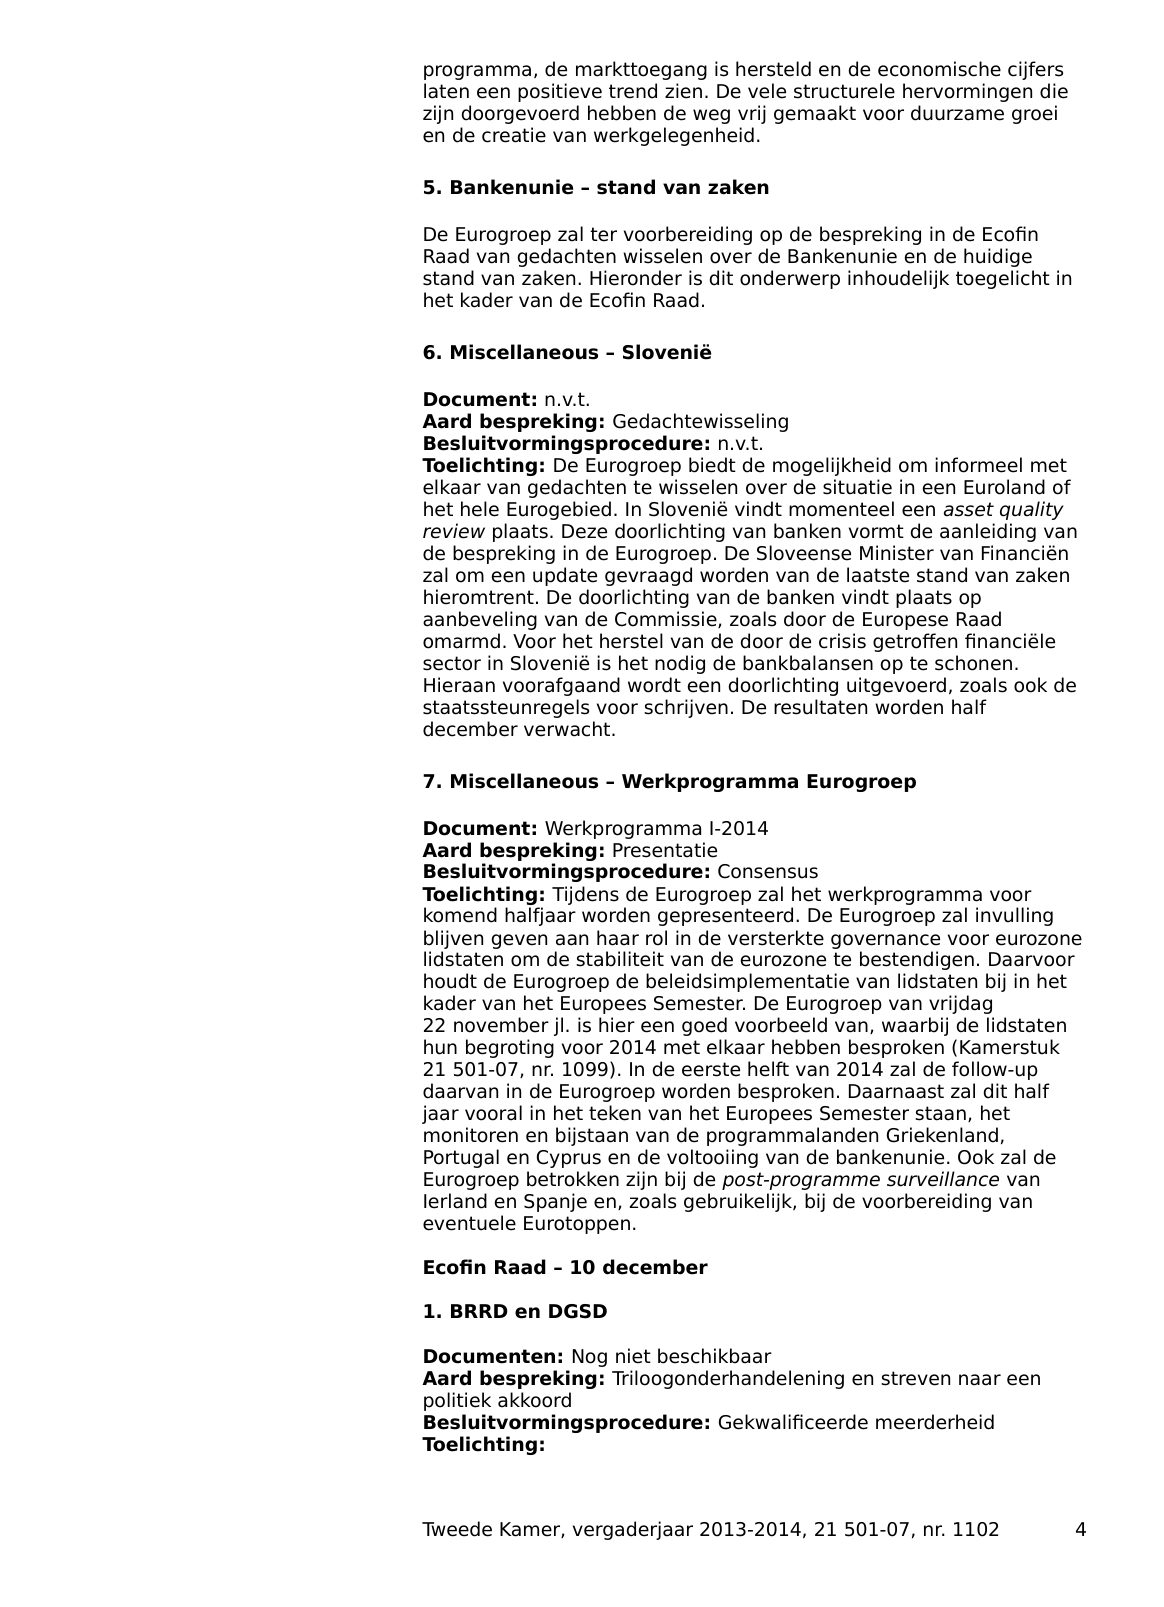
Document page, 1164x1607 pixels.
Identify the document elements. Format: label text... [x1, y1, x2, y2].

text Aard bespreking: Presentatie [422, 839, 1087, 861]
text Toelichting: De Eurogroep biedt de mogelijkheid om informeel met elkaar van gedachten te wisselen over de situatie in een Euroland of het hele Eurogebied. In Slovenië vindt momenteel een asset quality review plaats. Deze doorlichting van banken vormt de aanleiding van de bespreking in de Eurogroep. De Sloveense Minister van Financiën zal om een update gevraagd worden van de laatste stand van zaken hieromtrent. De doorlichting van de banken vindt plaats op aanbeveling van de Commissie, zoals door de Europese Raad omarmd. Voor het herstel van de door de crisis getroffen financiële sector in Slovenië is het nodig de bankbalansen op te schonen. Hieraan voorafgaand wordt een doorlichting uitgevoerd, zoals ook de staatssteunregels voor schrijven. De resultaten worden half december verwacht. [422, 455, 1087, 741]
text Toelichting: Tijdens de Eurogroep zal het werkprogramma voor komend halfjaar worden gepresenteerd. De Eurogroep zal invulling blijven geven aan haar rol in de versterkte governance voor eurozone lidstaten om de stabiliteit van de eurozone te bestendigen. Daarvoor houdt de Eurogroep de beleidsimplementatie van lidstaten bij in het kader van het Europees Semester. De Eurogroep van vrijdag 22 november jl. is hier een goed voorbeeld van, waarbij de lidstaten hun begroting voor 2014 met elkaar hebben besproken (Kamerstuk 21 501-07, nr. 1099). In de eerste helft van 2014 zal de follow-up daarvan in de Eurogroep worden besproken. Daarnaast zal dit half jaar vooral in het teken van het Europees Semester staan, het monitoren en bijstaan van de programmalanden Griekenland, Portugal en Cyprus en de voltooiing van de bankenunie. Ook zal de Eurogroep betrokken zijn bij de post-programme surveillance van Ierland en Spanje en, zoals gebruikelijk, bij de voorbereiding van eventuele Eurotoppen. [422, 883, 1087, 1235]
text Aard bespreking: Triloogonderhandelening en streven naar een politiek akkoord [422, 1368, 1087, 1412]
text programma, de markttoegang is hersteld en de economische cijfers laten een positieve trend zien. De vele structurele hervormingen die zijn doorgevoerd hebben de weg vrij gemaakt voor duurzame groei en de creatie van werkgelegenheid. [422, 59, 1087, 147]
text Besluitvormingsprocedure: n.v.t. [422, 433, 1087, 455]
text De Eurogroep zal ter voorbereiding op de bespreking in de Ecofin Raad van gedachten wisselen over de Bankenunie en de huidige stand van zaken. Hieronder is dit onderwerp inhoudelijk toegelicht in het kader van de Ecofin Raad. [422, 224, 1087, 312]
subtitle 7. Miscellaneous – Werkprogramma Eurogroep [422, 771, 1087, 792]
text Toelichting: [422, 1433, 1087, 1456]
subtitle Ecofin Raad – 10 december [422, 1257, 1087, 1279]
subtitle 1. BRRD en DGSD [422, 1301, 1087, 1323]
text Aard bespreking: Gedachtewisseling [422, 411, 1087, 433]
text Besluitvormingsprocedure: Consensus [422, 861, 1087, 883]
subtitle 5. Bankenunie – stand van zaken [422, 177, 1087, 199]
subtitle 6. Miscellaneous – Slovenië [422, 342, 1087, 364]
text Document: n.v.t. [422, 389, 1087, 411]
text Document: Werkprogramma I-2014 [422, 817, 1087, 839]
text Besluitvormingsprocedure: Gekwalificeerde meerderheid [422, 1412, 1087, 1433]
text Documenten: Nog niet beschikbaar [422, 1346, 1087, 1368]
